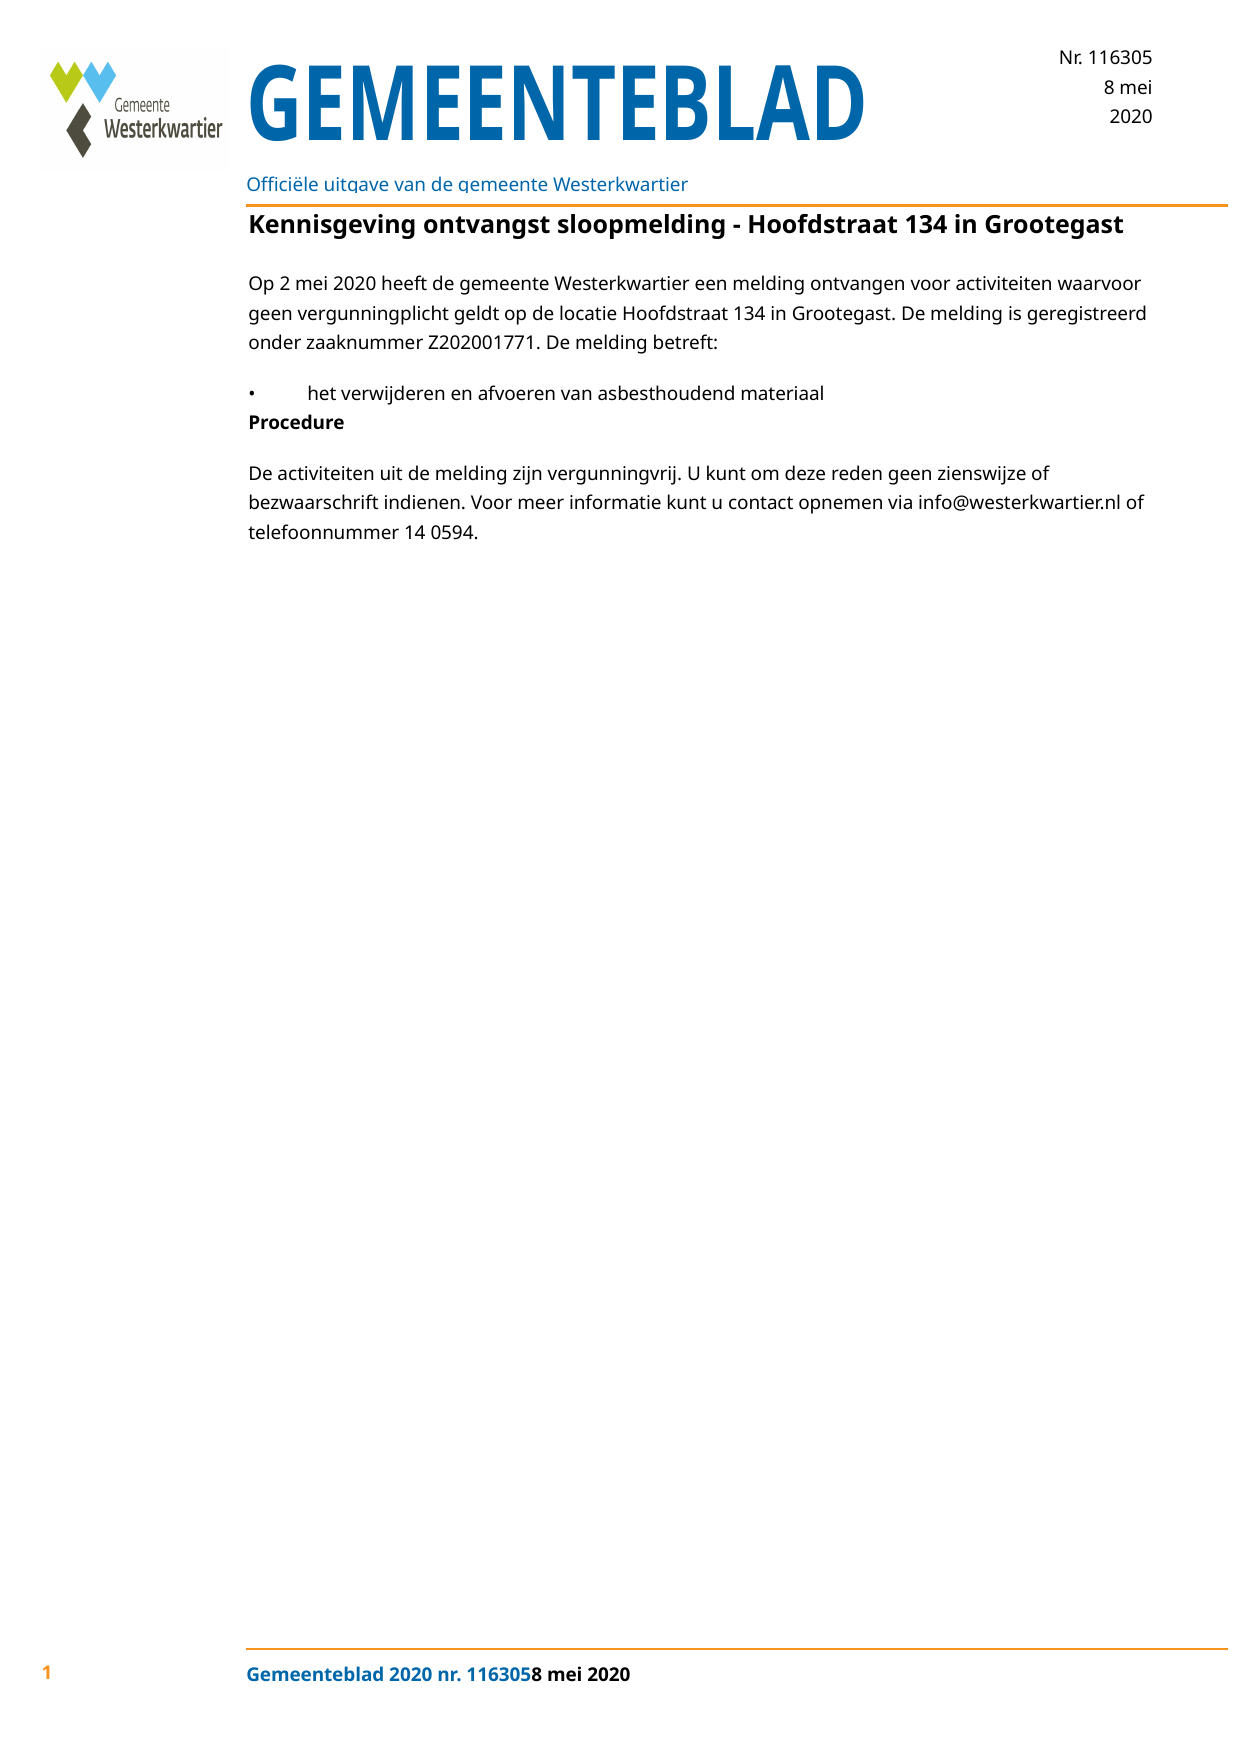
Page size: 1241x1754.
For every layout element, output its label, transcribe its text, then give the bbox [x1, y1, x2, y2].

text Op 2 mei 2020 heeft de gemeente Westerkwartier een melding ontvangen voor activiteiten waarvoor geen vergunningplicht geldt op de locatie Hoofdstraat 134 in Grootegast. De melding is geregistreerd onder zaaknummer Z202001771. De melding betreft: [248, 270, 1152, 355]
text De activiteiten uit de melding zijn vergunningvrij. U kunt om deze reden geen zienswijze of bezwaarschrift indienen. Voor meer informatie kunt u contact opnemen via info@westerkwartier.nl of telefoonnummer 14 0594. [248, 460, 1152, 545]
text Kennisgeving ontvangst sloopmelding - Hoofdstraat 134 in Grootegast [248, 207, 1152, 241]
picture [41, 47, 231, 172]
text Procedure [248, 409, 1152, 435]
list het verwijderen en afvoeren van asbesthoudend materiaal [248, 380, 1152, 406]
